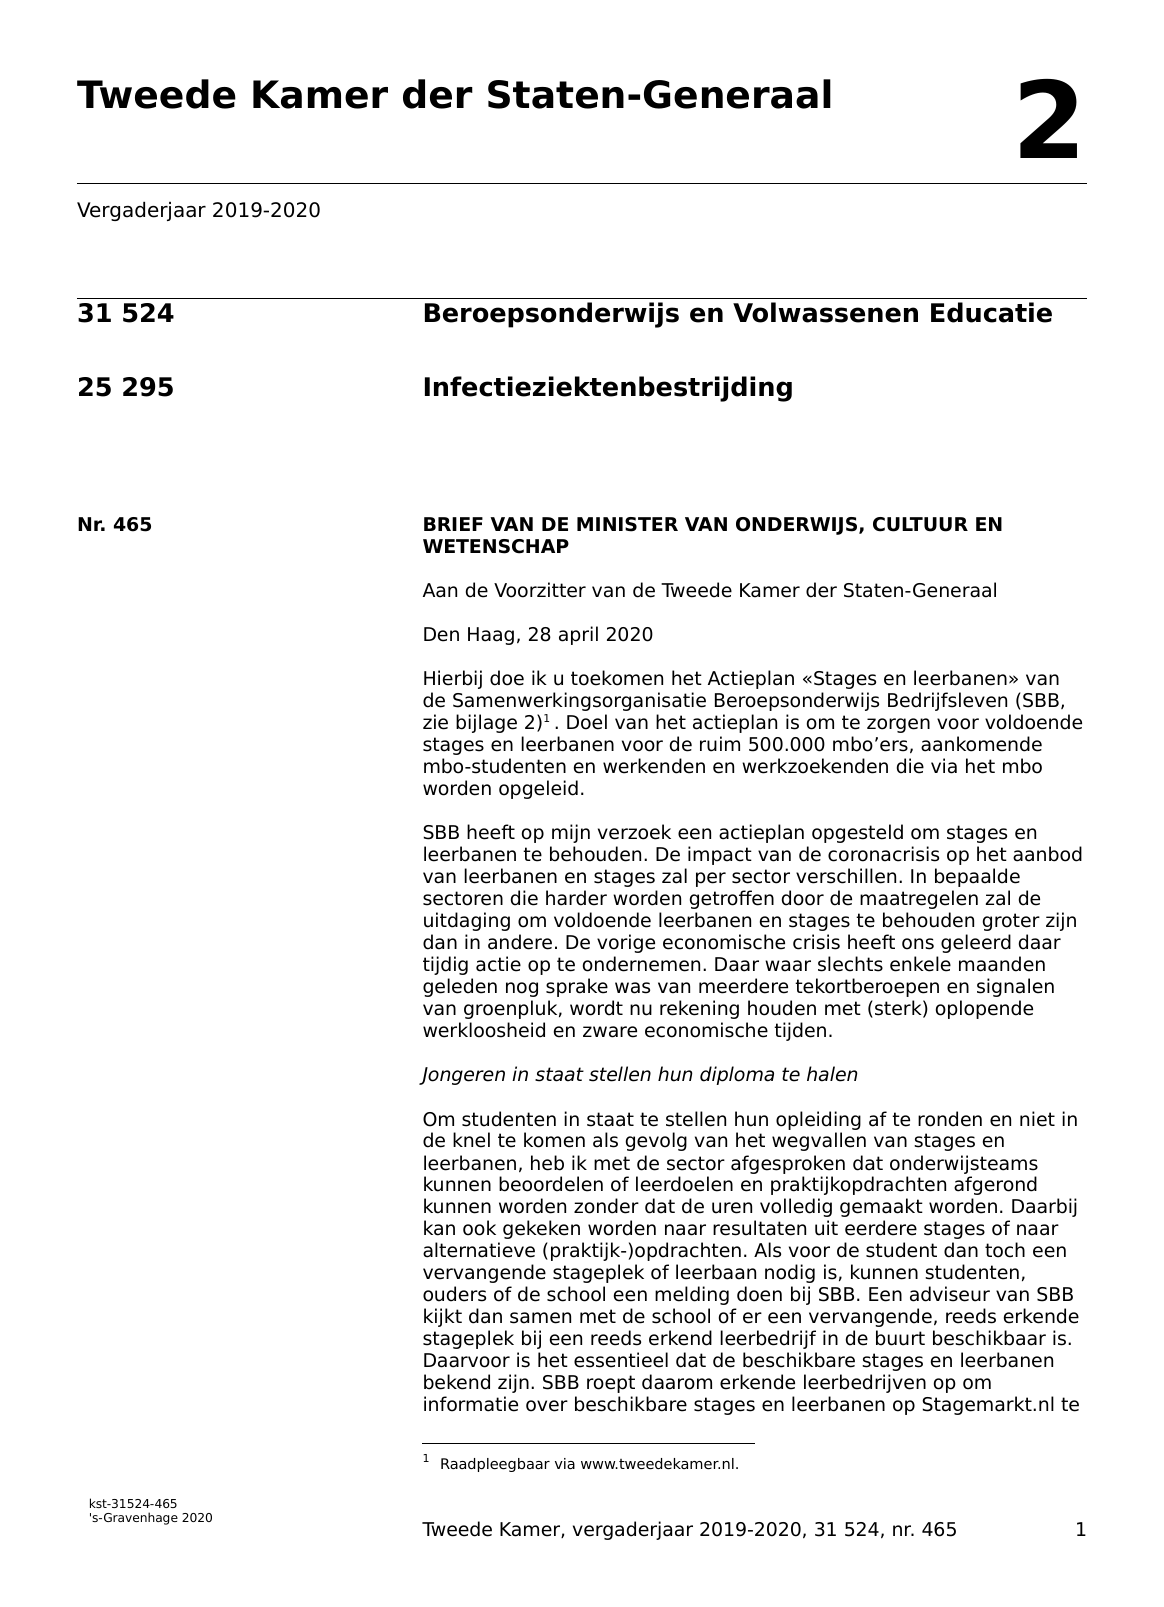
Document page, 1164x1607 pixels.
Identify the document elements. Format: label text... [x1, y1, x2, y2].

text Den Haag, 28 april 2020 [422, 624, 1087, 646]
subtitle Jongeren in staat stellen hun diploma te halen [422, 1064, 1087, 1086]
subtitle Nr. 465 BRIEF VAN DE MINISTER VAN ONDERWIJS, CULTUUR EN WETENSCHAP [77, 514, 1087, 558]
table_cell Vergaderjaar 2019-2020 [77, 184, 1087, 298]
table_header Tweede Kamer der Staten-Generaal [77, 59, 886, 183]
text 's-Gravenhage 2020 [88, 1511, 323, 1525]
text Raadpleegbaar via www.tweedekamer.nl. [422, 1452, 1087, 1474]
table_header 2 [886, 59, 1087, 183]
subtitle 31 524 Beroepsonderwijs en Volwassenen Educatie [77, 299, 1087, 329]
text Aan de Voorzitter van de Tweede Kamer der Staten-Generaal [422, 580, 1087, 602]
text SBB heeft op mijn verzoek een actieplan opgesteld om stages en leerbanen te behouden. De impact van de coronacrisis op het aanbod van leerbanen en stages zal per sector verschillen. In bepaalde sectoren die harder worden getroffen door de maatregelen zal de uitdaging om voldoende leerbanen en stages te behouden groter zijn dan in andere. De vorige economische crisis heeft ons geleerd daar tijdig actie op te ondernemen. Daar waar slechts enkele maanden geleden nog sprake was van meerdere tekortberoepen en signalen van groenpluk, wordt nu rekening houden met (sterk) oplopende werkloosheid en zware economische tijden. [422, 822, 1087, 1042]
text kst-31524-465 [88, 1497, 323, 1511]
text Hierbij doe ik u toekomen het Actieplan «Stages en leerbanen» van de Samenwerkingsorganisatie Beroepsonderwijs Bedrijfsleven (SBB, zie bijlage 2). Doel van het actieplan is om te zorgen voor voldoende stages en leerbanen voor de ruim 500.000 mbo’ers, aankomende mbo-studenten en werkenden en werkzoekenden die via het mbo worden opgeleid. [422, 668, 1087, 800]
subtitle 25 295 Infectieziektenbestrijding [77, 373, 1087, 403]
text Om studenten in staat te stellen hun opleiding af te ronden en niet in de knel te komen als gevolg van het wegvallen van stages en leerbanen, heb ik met de sector afgesproken dat onderwijsteams kunnen beoordelen of leerdoelen en praktijkopdrachten afgerond kunnen worden zonder dat de uren volledig gemaakt worden. Daarbij kan ook gekeken worden naar resultaten uit eerdere stages of naar alternatieve (praktijk-)opdrachten. Als voor de student dan toch een vervangende stageplek of leerbaan nodig is, kunnen studenten, ouders of de school een melding doen bij SBB. Een adviseur van SBB kijkt dan samen met de school of er een vervangende, reeds erkende stageplek bij een reeds erkend leerbedrijf in de buurt beschikbaar is. Daarvoor is het essentieel dat de beschikbare stages en leerbanen bekend zijn. SBB roept daarom erkende leerbedrijven op om informatie over beschikbare stages en leerbanen op Stagemarkt.nl te [422, 1108, 1087, 1416]
